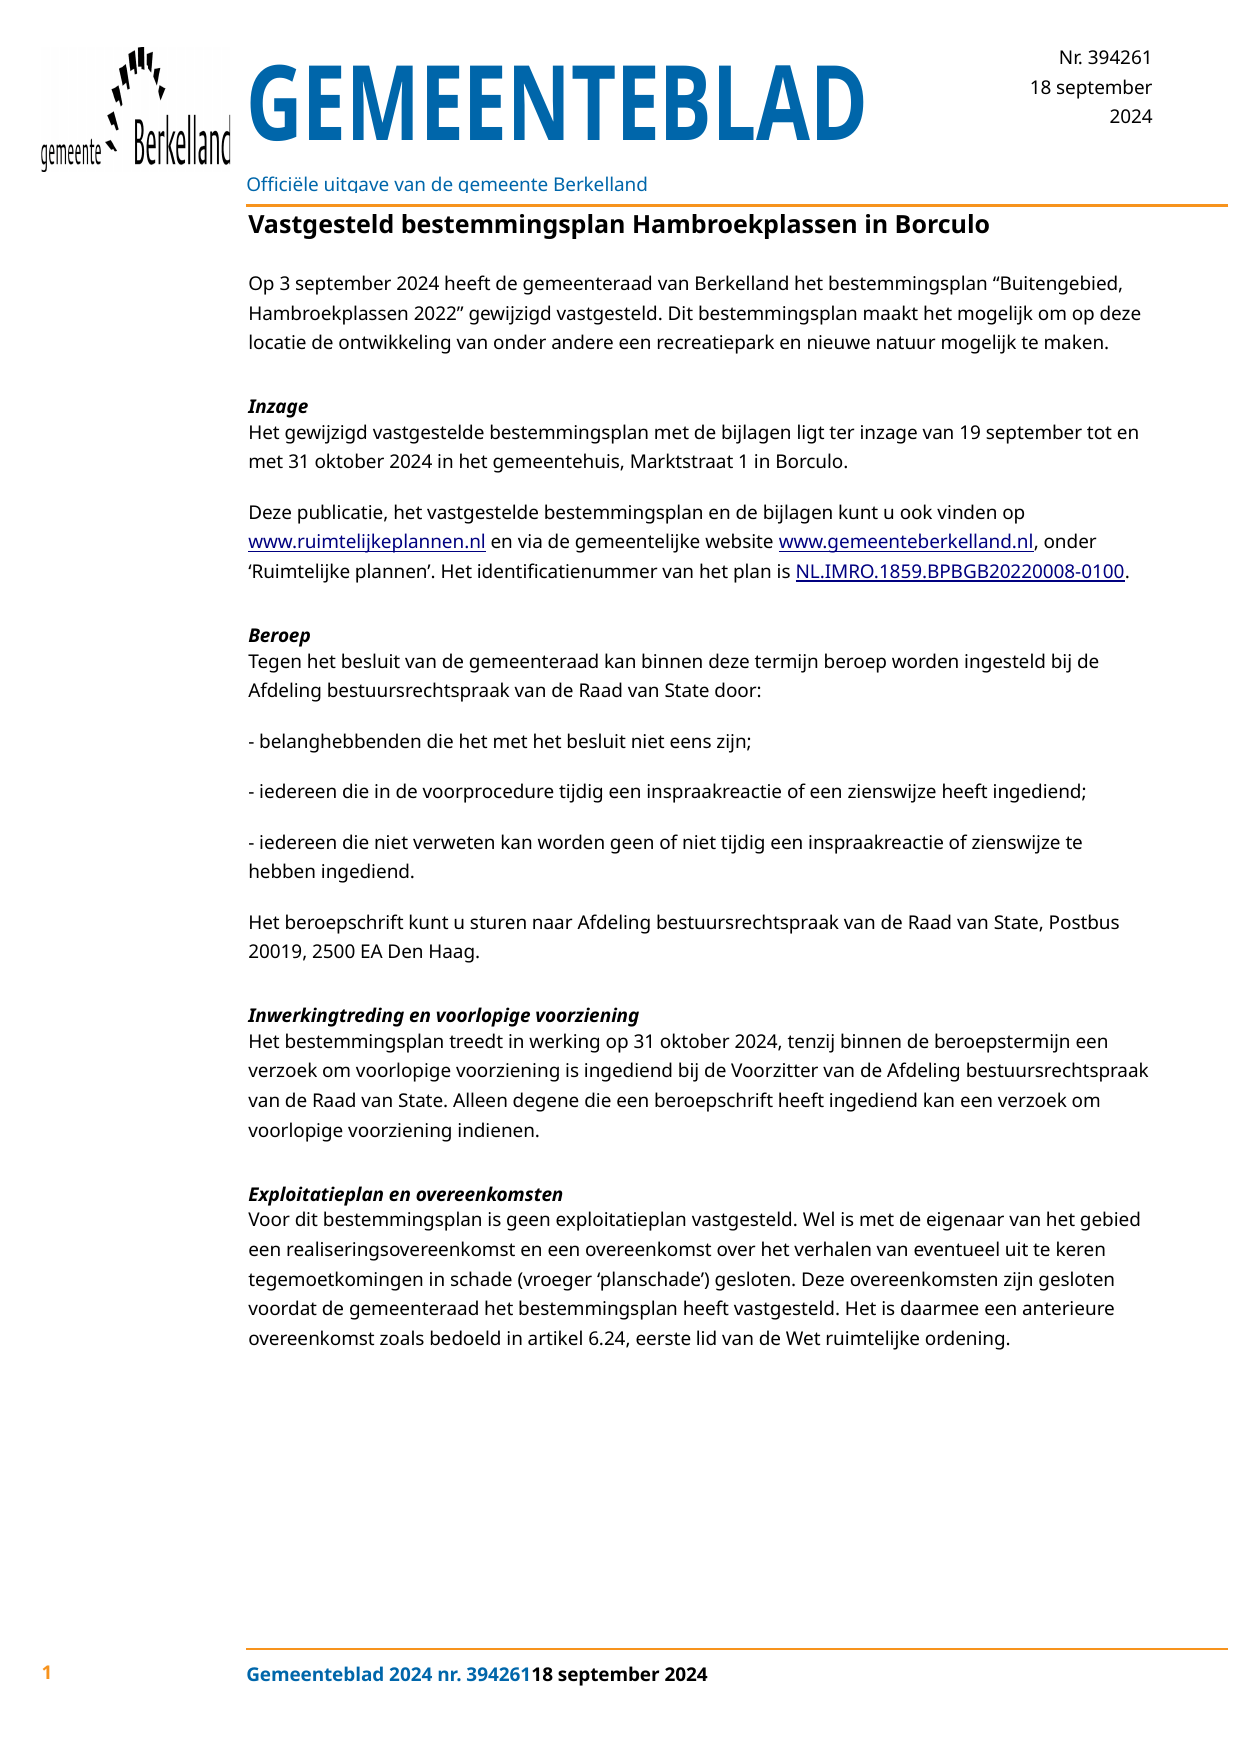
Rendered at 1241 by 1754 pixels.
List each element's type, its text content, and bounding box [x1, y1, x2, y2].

text Voor dit bestemmingsplan is geen exploitatieplan vastgesteld. Wel is met de eigenaar van het gebied een realiseringsovereenkomst en een overeenkomst over het verhalen van eventueel uit te keren tegemoetkomingen in schade (vroeger ‘planschade’) gesloten. Deze overeenkomsten zijn gesloten voordat de gemeenteraad het bestemmingsplan heeft vastgesteld. Het is daarmee een anterieure overeenkomst zoals bedoeld in artikel 6.24, eerste lid van de Wet ruimtelijke ordening. [248, 1207, 1152, 1351]
text Inzage [248, 393, 1152, 419]
text Tegen het besluit van de gemeenteraad kan binnen deze termijn beroep worden ingesteld bij de Afdeling bestuursrechtspraak van de Raad van State door: [248, 648, 1152, 703]
text Vastgesteld bestemmingsplan Hambroekplassen in Borculo [248, 207, 1152, 241]
text Het beroepschrift kunt u sturen naar Afdeling bestuursrechtspraak van de Raad van State, Postbus 20019, 2500 EA Den Haag. [248, 909, 1152, 964]
text Op 3 september 2024 heeft de gemeenteraad van Berkelland het bestemmingsplan “Buitengebied, Hambroekplassen 2022” gewijzigd vastgesteld. Dit bestemmingsplan maakt het mogelijk om op deze locatie de ontwikkeling van onder andere een recreatiepark en nieuwe natuur mogelijk te maken. [248, 270, 1152, 355]
text - iedereen die niet verweten kan worden geen of niet tijdig een inspraakreactie of zienswijze te hebben ingediend. [248, 829, 1152, 884]
text Beroep [248, 622, 1152, 648]
text - iedereen die in de voorprocedure tijdig een inspraakreactie of een zienswijze heeft ingediend; [248, 778, 1152, 804]
text - belanghebbenden die het met het besluit niet eens zijn; [248, 728, 1152, 754]
picture [41, 47, 231, 172]
text Het bestemmingsplan treedt in werking op 31 oktober 2024, tenzij binnen de beroepstermijn een verzoek om voorlopige voorziening is ingediend bij de Voorzitter van de Afdeling bestuursrechtspraak van de Raad van State. Alleen degene die een beroepschrift heeft ingediend kan een verzoek om voorlopige voorziening indienen. [248, 1028, 1152, 1143]
text Het gewijzigd vastgestelde bestemmingsplan met de bijlagen ligt ter inzage van 19 september tot en met 31 oktober 2024 in het gemeentehuis, Marktstraat 1 in Borculo. [248, 419, 1152, 474]
text Exploitatieplan en overeenkomsten [248, 1181, 1152, 1207]
text Deze publicatie, het vastgestelde bestemmingsplan en de bijlagen kunt u ook vinden op www.ruimtelijkeplannen.nl en via de gemeentelijke website www.gemeenteberkelland.nl, onder ‘Ruimtelijke plannen’. Het identificatienummer van het plan is NL.IMRO.1859.BPBGB20220008-0100. [248, 499, 1152, 584]
text Inwerkingtreding en voorlopige voorziening [248, 1002, 1152, 1028]
